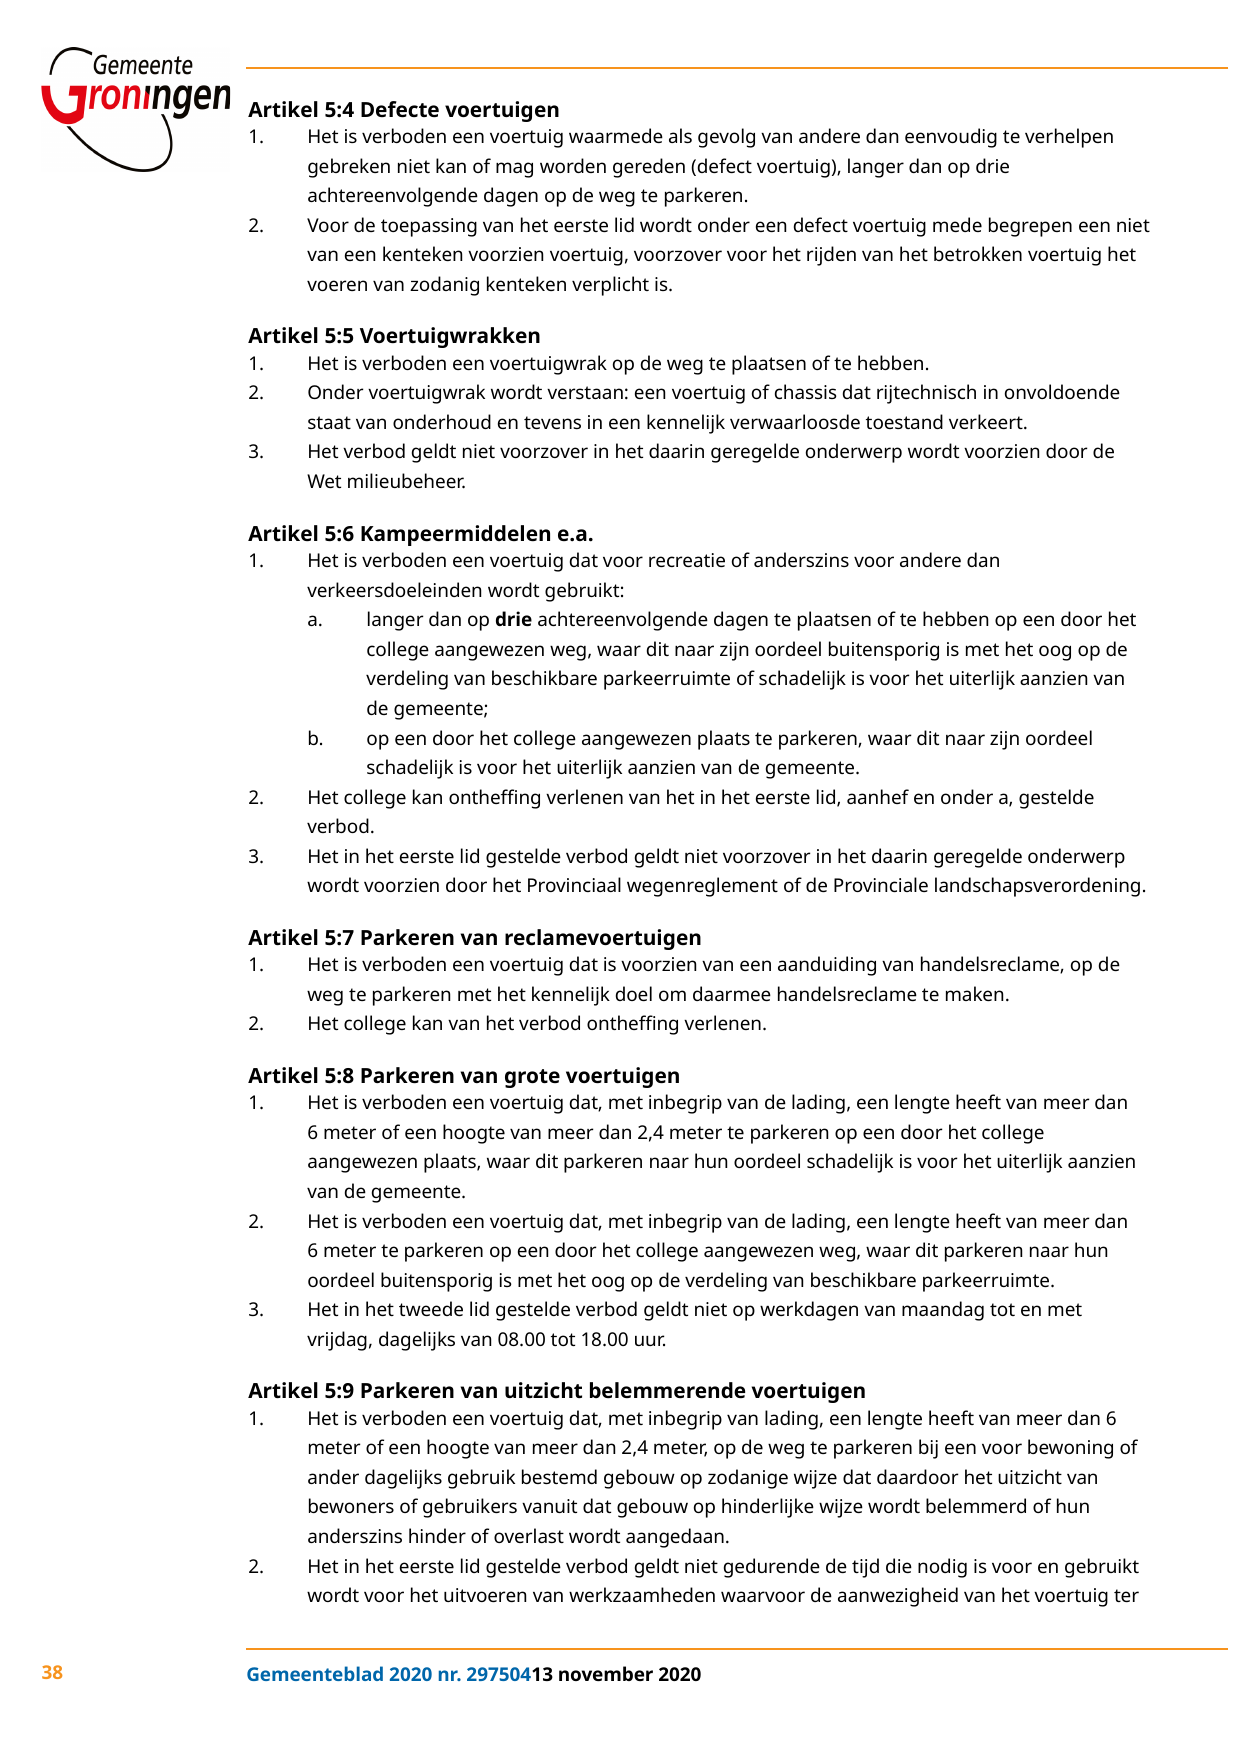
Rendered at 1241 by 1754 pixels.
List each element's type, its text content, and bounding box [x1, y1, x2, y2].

list Het college kan van het verbod ontheffing verlenen. [248, 1011, 1152, 1036]
list Het in het eerste lid gestelde verbod geldt niet voorzover in het daarin geregelde onderwerp wordt voorzien door het Provinciaal wegenreglement of de Provinciale landschapsverordening. [248, 843, 1152, 898]
text Artikel 5:9 Parkeren van uitzicht belemmerende voertuigen [248, 1377, 1152, 1405]
text Artikel 5:4 Defecte voertuigen [248, 95, 1152, 123]
list Het is verboden een voertuig dat, met inbegrip van de lading, een lengte heeft van meer dan 6 meter of een hoogte van meer dan 2,4 meter te parkeren op een door het college aangewezen plaats, waar dit parkeren naar hun oordeel schadelijk is voor het uiterlijk aanzien van de gemeente. [248, 1089, 1152, 1204]
list Het is verboden een voertuig dat is voorzien van een aanduiding van handelsreclame, op de weg te parkeren met het kennelijk doel om daarmee handelsreclame te maken. [248, 951, 1152, 1007]
picture [41, 47, 231, 172]
list op een door het college aangewezen plaats te parkeren, waar dit naar zijn oordeel schadelijk is voor het uiterlijk aanzien van de gemeente. [307, 725, 1152, 780]
list Het in het eerste lid gestelde verbod geldt niet gedurende de tijd die nodig is voor en gebruikt wordt voor het uitvoeren van werkzaamheden waarvoor de aanwezigheid van het voertuig ter [248, 1553, 1152, 1608]
list Het verbod geldt niet voorzover in het daarin geregelde onderwerp wordt voorzien door de Wet milieubeheer. [248, 439, 1152, 494]
list Het in het tweede lid gestelde verbod geldt niet op werkdagen van maandag tot en met vrijdag, dagelijks van 08.00 tot 18.00 uur. [248, 1297, 1152, 1352]
list Het is verboden een voertuig waarmede als gevolg van andere dan eenvoudig te verhelpen gebreken niet kan of mag worden gereden (defect voertuig), langer dan op drie achtereenvolgende dagen op de weg te parkeren. [248, 123, 1152, 208]
text Artikel 5:5 Voertuigwrakken [248, 322, 1152, 350]
list Het is verboden een voertuig dat, met inbegrip van de lading, een lengte heeft van meer dan 6 meter te parkeren op een door het college aangewezen weg, waar dit parkeren naar hun oordeel buitensporig is met het oog op de verdeling van beschikbare parkeerruimte. [248, 1208, 1152, 1293]
list Het is verboden een voertuig dat, met inbegrip van lading, een lengte heeft van meer dan 6 meter of een hoogte van meer dan 2,4 meter, op de weg te parkeren bij een voor bewoning of ander dagelijks gebruik bestemd gebouw op zodanige wijze dat daardoor het uitzicht van bewoners of gebruikers vanuit dat gebouw op hinderlijke wijze wordt belemmerd of hun anderszins hinder of overlast wordt aangedaan. [248, 1405, 1152, 1549]
text Artikel 5:8 Parkeren van grote voertuigen [248, 1061, 1152, 1089]
list Onder voertuigwrak wordt verstaan: een voertuig of chassis dat rijtechnisch in onvoldoende staat van onderhoud en tevens in een kennelijk verwaarloosde toestand verkeert. [248, 379, 1152, 435]
text Artikel 5:6 Kampeermiddelen e.a. [248, 519, 1152, 547]
list Voor de toepassing van het eerste lid wordt onder een defect voertuig mede begrepen een niet van een kenteken voorzien voertuig, voorzover voor het rijden van het betrokken voertuig het voeren van zodanig kenteken verplicht is. [248, 212, 1152, 297]
list Het is verboden een voertuig dat voor recreatie of anderszins voor andere dan verkeersdoeleinden wordt gebruikt: [248, 547, 1152, 602]
list langer dan op drie achtereenvolgende dagen te plaatsen of te hebben op een door het college aangewezen weg, waar dit naar zijn oordeel buitensporig is met het oog op de verdeling van beschikbare parkeerruimte of schadelijk is voor het uiterlijk aanzien van de gemeente; [307, 606, 1152, 721]
list Het is verboden een voertuigwrak op de weg te plaatsen of te hebben. [248, 350, 1152, 376]
text Artikel 5:7 Parkeren van reclamevoertuigen [248, 923, 1152, 951]
list Het college kan ontheffing verlenen van het in het eerste lid, aanhef en onder a, gestelde verbod. [248, 784, 1152, 839]
